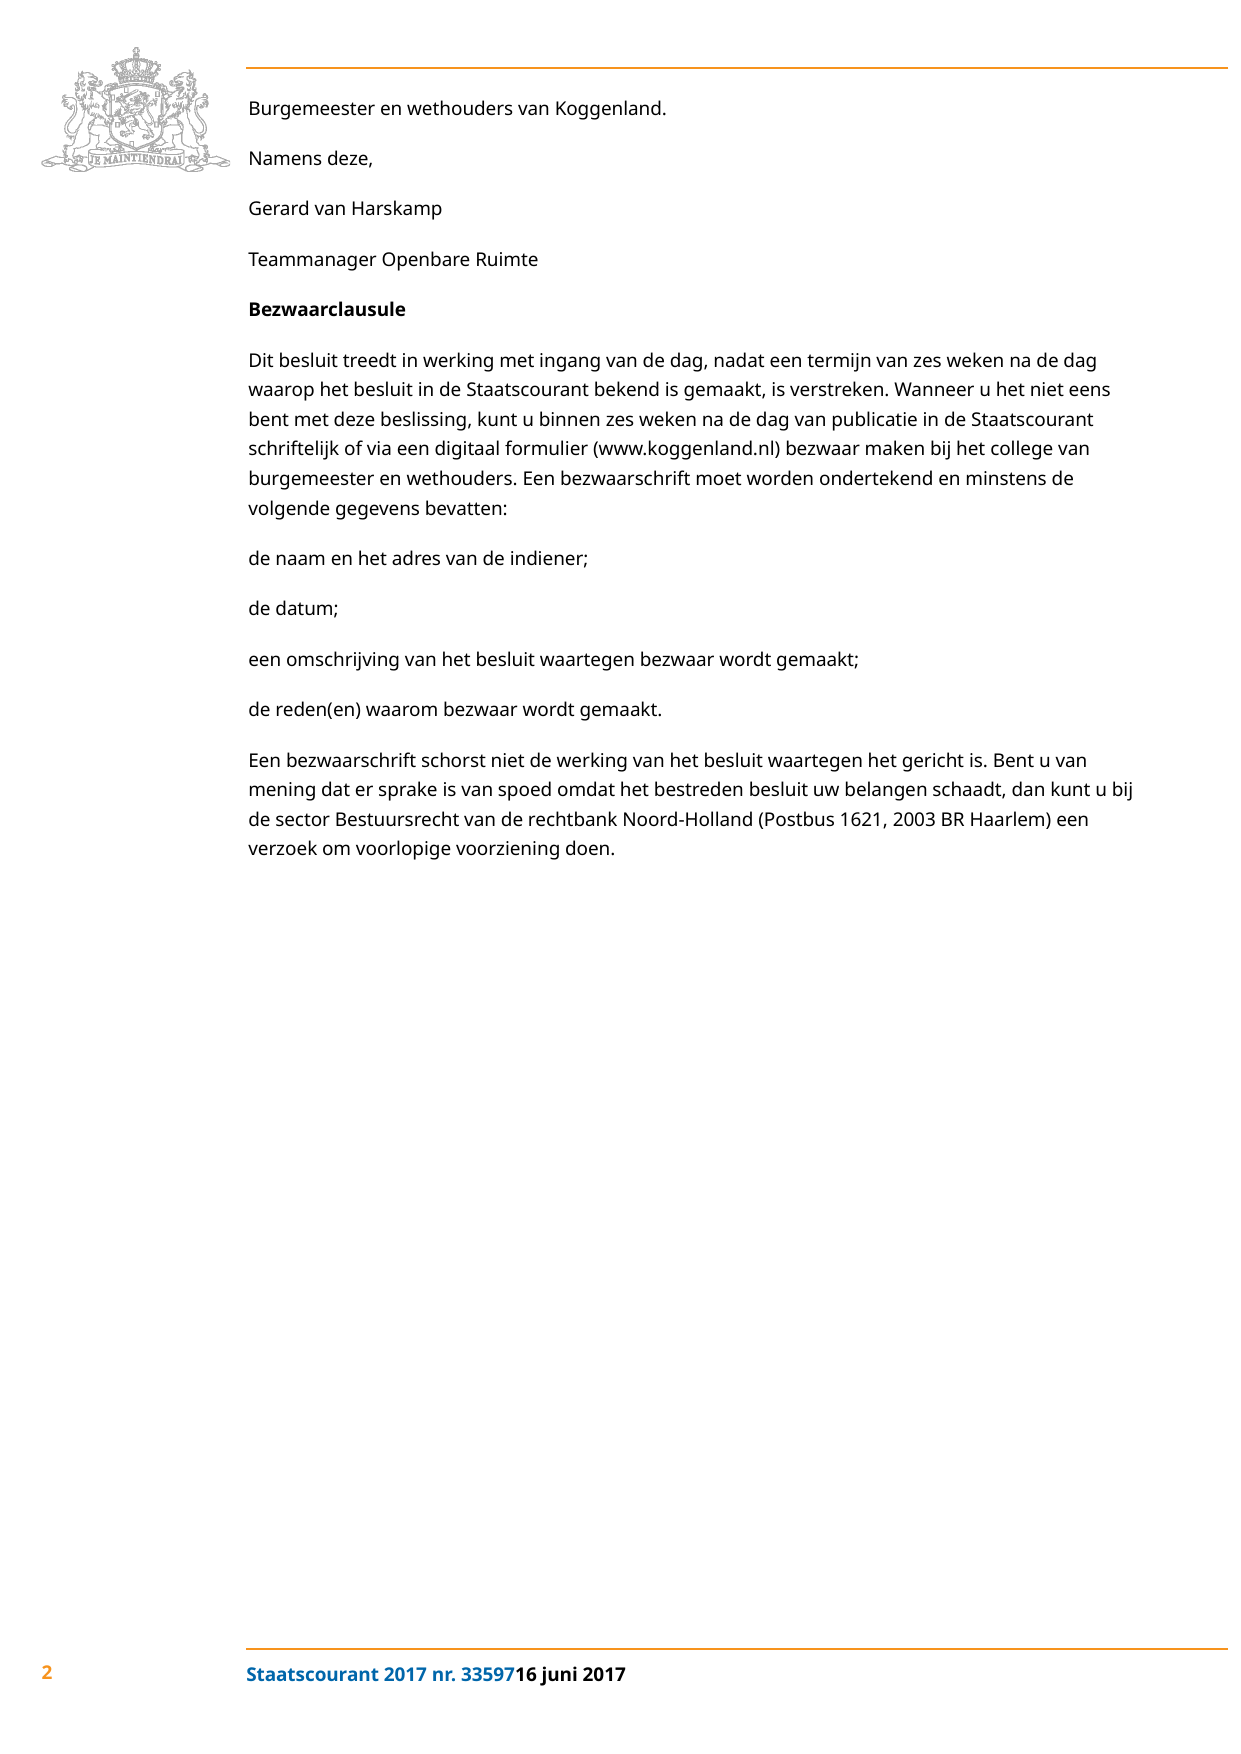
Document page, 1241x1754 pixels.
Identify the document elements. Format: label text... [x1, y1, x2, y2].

text de reden(en) waarom bezwaar wordt gemaakt. [248, 696, 1152, 722]
text Een bezwaarschrift schorst niet de werking van het besluit waartegen het gericht is. Bent u van mening dat er sprake is van spoed omdat het bestreden besluit uw belangen schaadt, dan kunt u bij de sector Bestuursrecht van de rechtbank Noord-Holland (Postbus 1621, 2003 BR Haarlem) een verzoek om voorlopige voorziening doen. [248, 747, 1152, 861]
text de datum; [248, 596, 1152, 621]
text de naam en het adres van de indiener; [248, 545, 1152, 571]
text Bezwaarclausule [248, 296, 1152, 322]
text Burgemeester en wethouders van Koggenland. [248, 95, 1152, 121]
text Teammanager Openbare Ruimte [248, 246, 1152, 272]
text Gerard van Harskamp [248, 196, 1152, 221]
text een omschrijving van het besluit waartegen bezwaar wordt gemaakt; [248, 646, 1152, 672]
text Namens deze, [248, 145, 1152, 171]
picture [41, 47, 231, 172]
text Dit besluit treedt in werking met ingang van de dag, nadat een termijn van zes weken na de dag waarop het besluit in de Staatscourant bekend is gemaakt, is verstreken. Wanneer u het niet eens bent met deze beslissing, kunt u binnen zes weken na de dag van publicatie in de Staatscourant schriftelijk of via een digitaal formulier (www.koggenland.nl) bezwaar maken bij het college van burgemeester en wethouders. Een bezwaarschrift moet worden ondertekend en minstens de volgende gegevens bevatten: [248, 347, 1152, 521]
